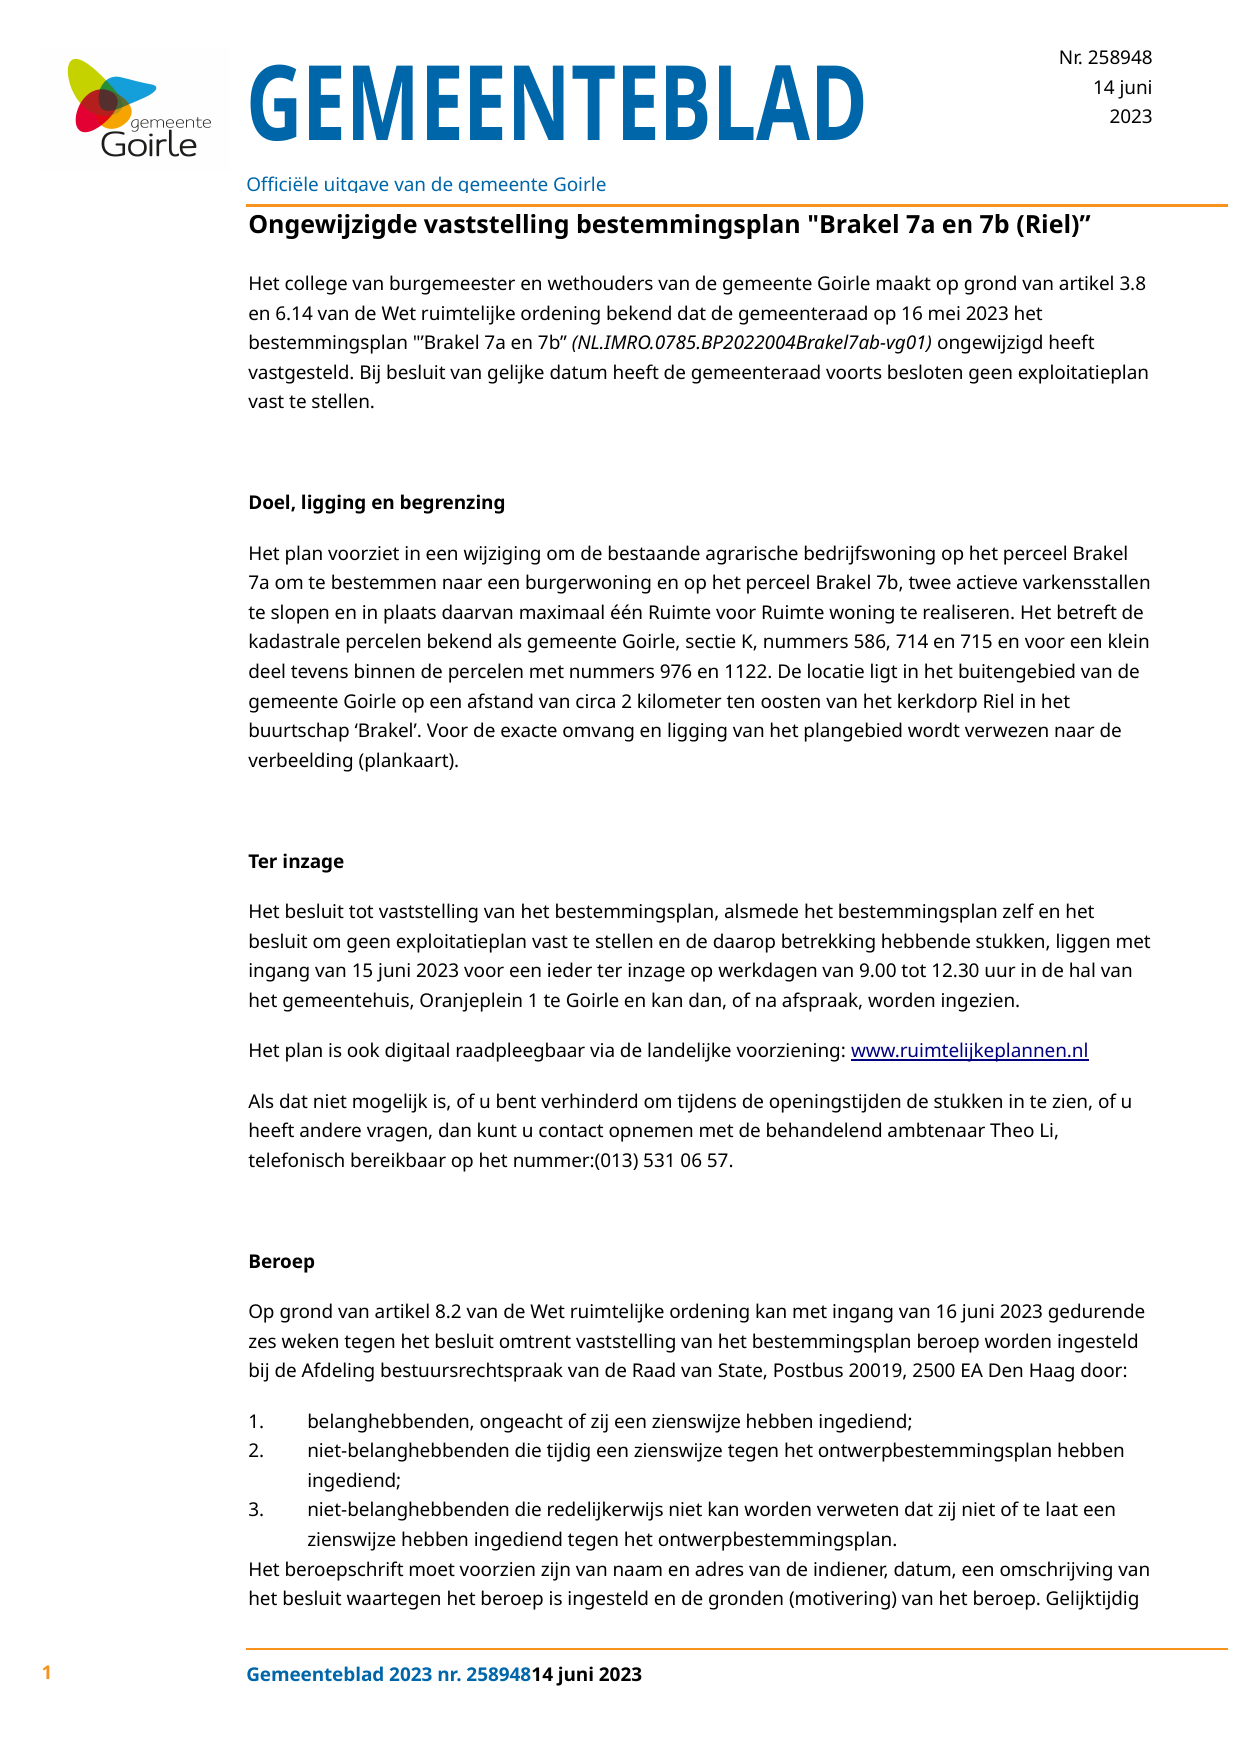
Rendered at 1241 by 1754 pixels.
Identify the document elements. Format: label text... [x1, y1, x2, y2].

list belanghebbenden, ongeacht of zij een zienswijze hebben ingediend; [248, 1408, 1152, 1433]
list niet-belanghebbenden die redelijkerwijs niet kan worden verweten dat zij niet of te laat een zienswijze hebben ingediend tegen het ontwerpbestemmingsplan. [248, 1497, 1152, 1552]
text Het besluit tot vaststelling van het bestemmingsplan, alsmede het bestemmingsplan zelf en het besluit om geen exploitatieplan vast te stellen en de daarop betrekking hebbende stukken, liggen met ingang van 15 juni 2023 voor een ieder ter inzage op werkdagen van 9.00 tot 12.30 uur in de hal van het gemeentehuis, Oranjeplein 1 te Goirle en kan dan, of na afspraak, worden ingezien. [248, 898, 1152, 1013]
text Het beroepschrift moet voorzien zijn van naam en adres van de indiener, datum, een omschrijving van het besluit waartegen het beroep is ingesteld en de gronden (motivering) van het beroep. Gelijktijdig [248, 1556, 1152, 1611]
text Het college van burgemeester en wethouders van de gemeente Goirle maakt op grond van artikel 3.8 en 6.14 van de Wet ruimtelijke ordening bekend dat de gemeenteraad op 16 mei 2023 het bestemmingsplan "’Brakel 7a en 7b” (NL.IMRO.0785.BP2022004Brakel7ab-vg01) ongewijzigd heeft vastgesteld. Bij besluit van gelijke datum heeft de gemeenteraad voorts besloten geen exploitatieplan vast te stellen. [248, 270, 1152, 414]
text Op grond van artikel 8.2 van de Wet ruimtelijke ordening kan met ingang van 16 juni 2023 gedurende zes weken tegen het besluit omtrent vaststelling van het bestemmingsplan beroep worden ingesteld bij de Afdeling bestuursrechtspraak van de Raad van State, Postbus 20019, 2500 EA Den Haag door: [248, 1298, 1152, 1383]
text Als dat niet mogelijk is, of u bent verhinderd om tijdens de openingstijden de stukken in te zien, of u heeft andere vragen, dan kunt u contact opnemen met de behandelend ambtenaar Theo Li, telefonisch bereikbaar op het nummer:(013) 531 06 57. [248, 1088, 1152, 1173]
text Het plan voorziet in een wijziging om de bestaande agrarische bedrijfswoning op het perceel Brakel 7a om te bestemmen naar een burgerwoning en op het perceel Brakel 7b, twee actieve varkensstallen te slopen en in plaats daarvan maximaal één Ruimte voor Ruimte woning te realiseren. Het betreft de kadastrale percelen bekend als gemeente Goirle, sectie K, nummers 586, 714 en 715 en voor een klein deel tevens binnen de percelen met nummers 976 en 1122. De locatie ligt in het buitengebied van de gemeente Goirle op een afstand van circa 2 kilometer ten oosten van het kerkdorp Riel in het buurtschap ‘Brakel’. Voor de exacte omvang en ligging van het plangebied wordt verwezen naar de verbeelding (plankaart). [248, 540, 1152, 773]
list niet-belanghebbenden die tijdig een zienswijze tegen het ontwerpbestemmingsplan hebben ingediend; [248, 1437, 1152, 1493]
text Ongewijzigde vaststelling bestemmingsplan "Brakel 7a en 7b (Riel)” [248, 207, 1152, 241]
text Beroep [248, 1248, 1152, 1273]
text Doel, ligging en begrenzing [248, 489, 1152, 515]
picture [41, 47, 231, 172]
text Ter inzage [248, 848, 1152, 873]
text Het plan is ook digitaal raadpleegbaar via de landelijke voorziening: www.ruimtelijkeplannen.nl [248, 1037, 1152, 1063]
